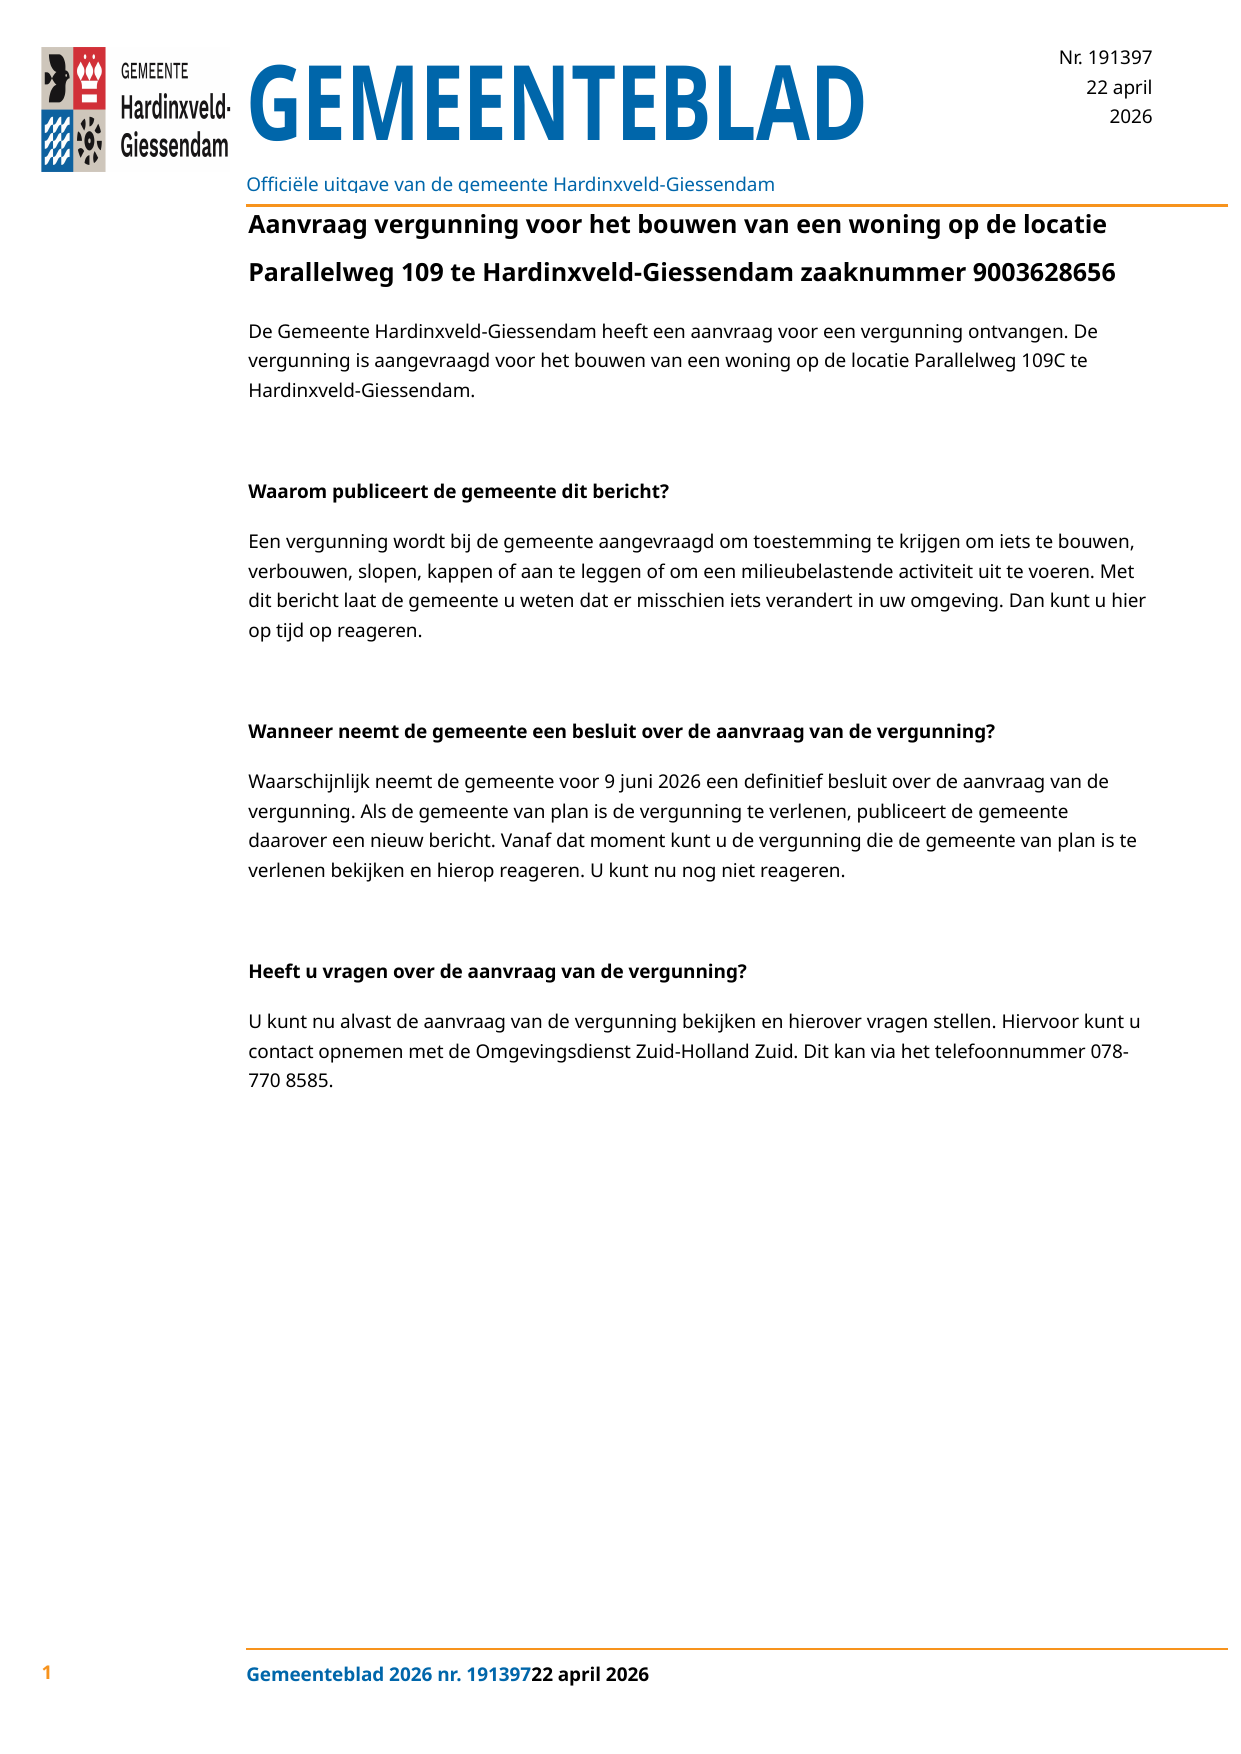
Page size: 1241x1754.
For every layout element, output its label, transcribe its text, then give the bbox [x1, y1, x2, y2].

text U kunt nu alvast de aanvraag van de vergunning bekijken en hierover vragen stellen. Hiervoor kunt u contact opnemen met de Omgevingsdienst Zuid-Holland Zuid. Dit kan via het telefoonnummer 078-770 8585. [248, 1008, 1152, 1093]
text Een vergunning wordt bij de gemeente aangevraagd om toestemming te krijgen om iets te bouwen, verbouwen, slopen, kappen of aan te leggen of om een milieubelastende activiteit uit te voeren. Met dit bericht laat de gemeente u weten dat er misschien iets verandert in uw omgeving. Dan kunt u hier op tijd op reageren. [248, 528, 1152, 643]
text Waarschijnlijk neemt de gemeente voor 9 juni 2026 een definitief besluit over de aanvraag van de vergunning. Als de gemeente van plan is de vergunning te verlenen, publiceert de gemeente daarover een nieuw bericht. Vanaf dat moment kunt u de vergunning die de gemeente van plan is te verlenen bekijken en hierop reageren. U kunt nu nog niet reageren. [248, 768, 1152, 883]
text Waarom publiceert de gemeente dit bericht? [248, 478, 1152, 504]
text Wanneer neemt de gemeente een besluit over de aanvraag van de vergunning? [248, 718, 1152, 744]
text Aanvraag vergunning voor het bouwen van een woning op de locatie Parallelweg 109 te Hardinxveld-Giessendam zaaknummer 9003628656 [248, 207, 1152, 288]
text De Gemeente Hardinxveld-Giessendam heeft een aanvraag voor een vergunning ontvangen. De vergunning is aangevraagd voor het bouwen van een woning op de locatie Parallelweg 109C te Hardinxveld-Giessendam. [248, 318, 1152, 403]
picture [41, 47, 231, 172]
text Heeft u vragen over de aanvraag van de vergunning? [248, 958, 1152, 984]
